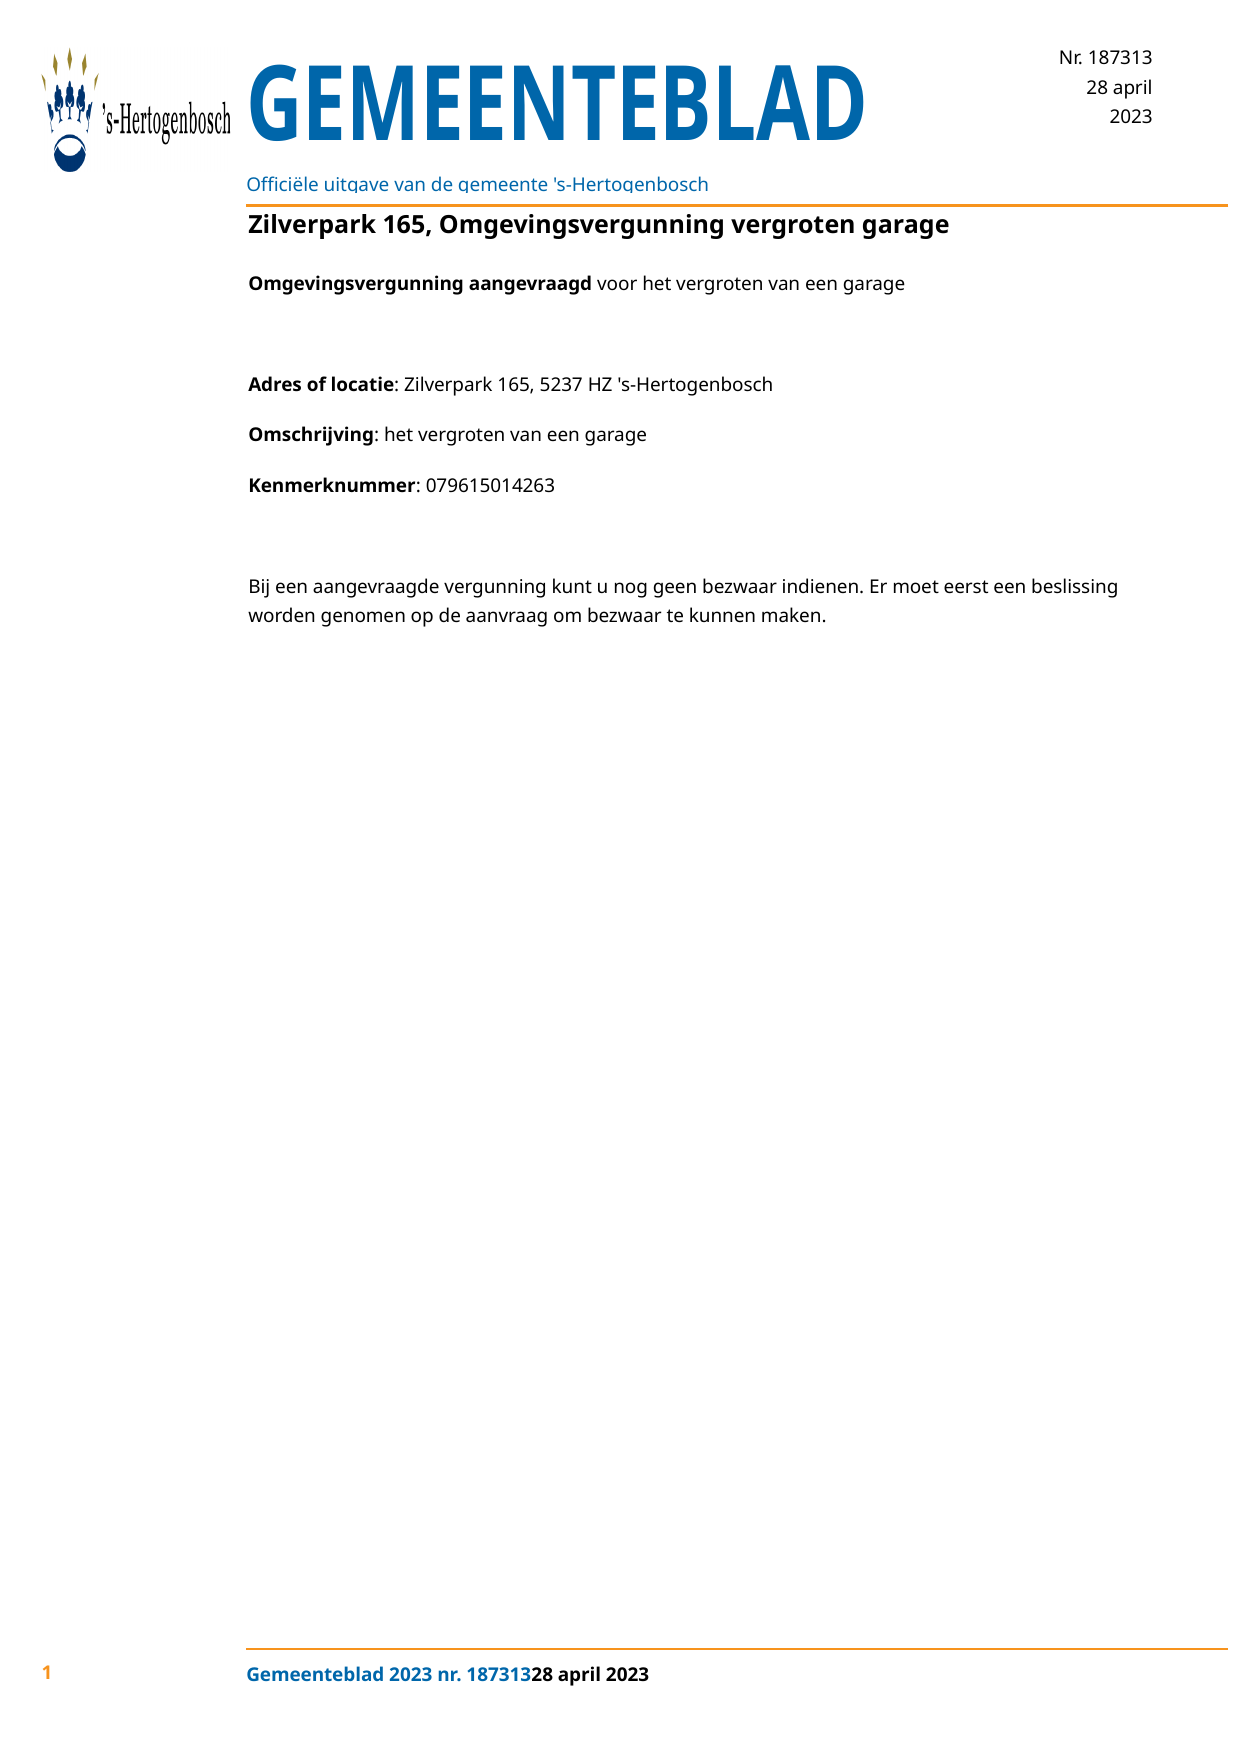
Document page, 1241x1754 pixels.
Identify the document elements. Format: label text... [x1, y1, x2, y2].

text Omschrijving: het vergroten van een garage [248, 422, 1152, 447]
text Adres of locatie: Zilverpark 165, 5237 HZ 's-Hertogenbosch [248, 371, 1152, 397]
text Bij een aangevraagde vergunning kunt u nog geen bezwaar indienen. Er moet eerst een beslissing worden genomen op de aanvraag om bezwaar te kunnen maken. [248, 573, 1152, 628]
text Kenmerknummer: 079615014263 [248, 472, 1152, 498]
text Zilverpark 165, Omgevingsvergunning vergroten garage [248, 207, 1152, 241]
text Omgevingsvergunning aangevraagd voor het vergroten van een garage [248, 270, 1152, 296]
picture [41, 47, 231, 172]
